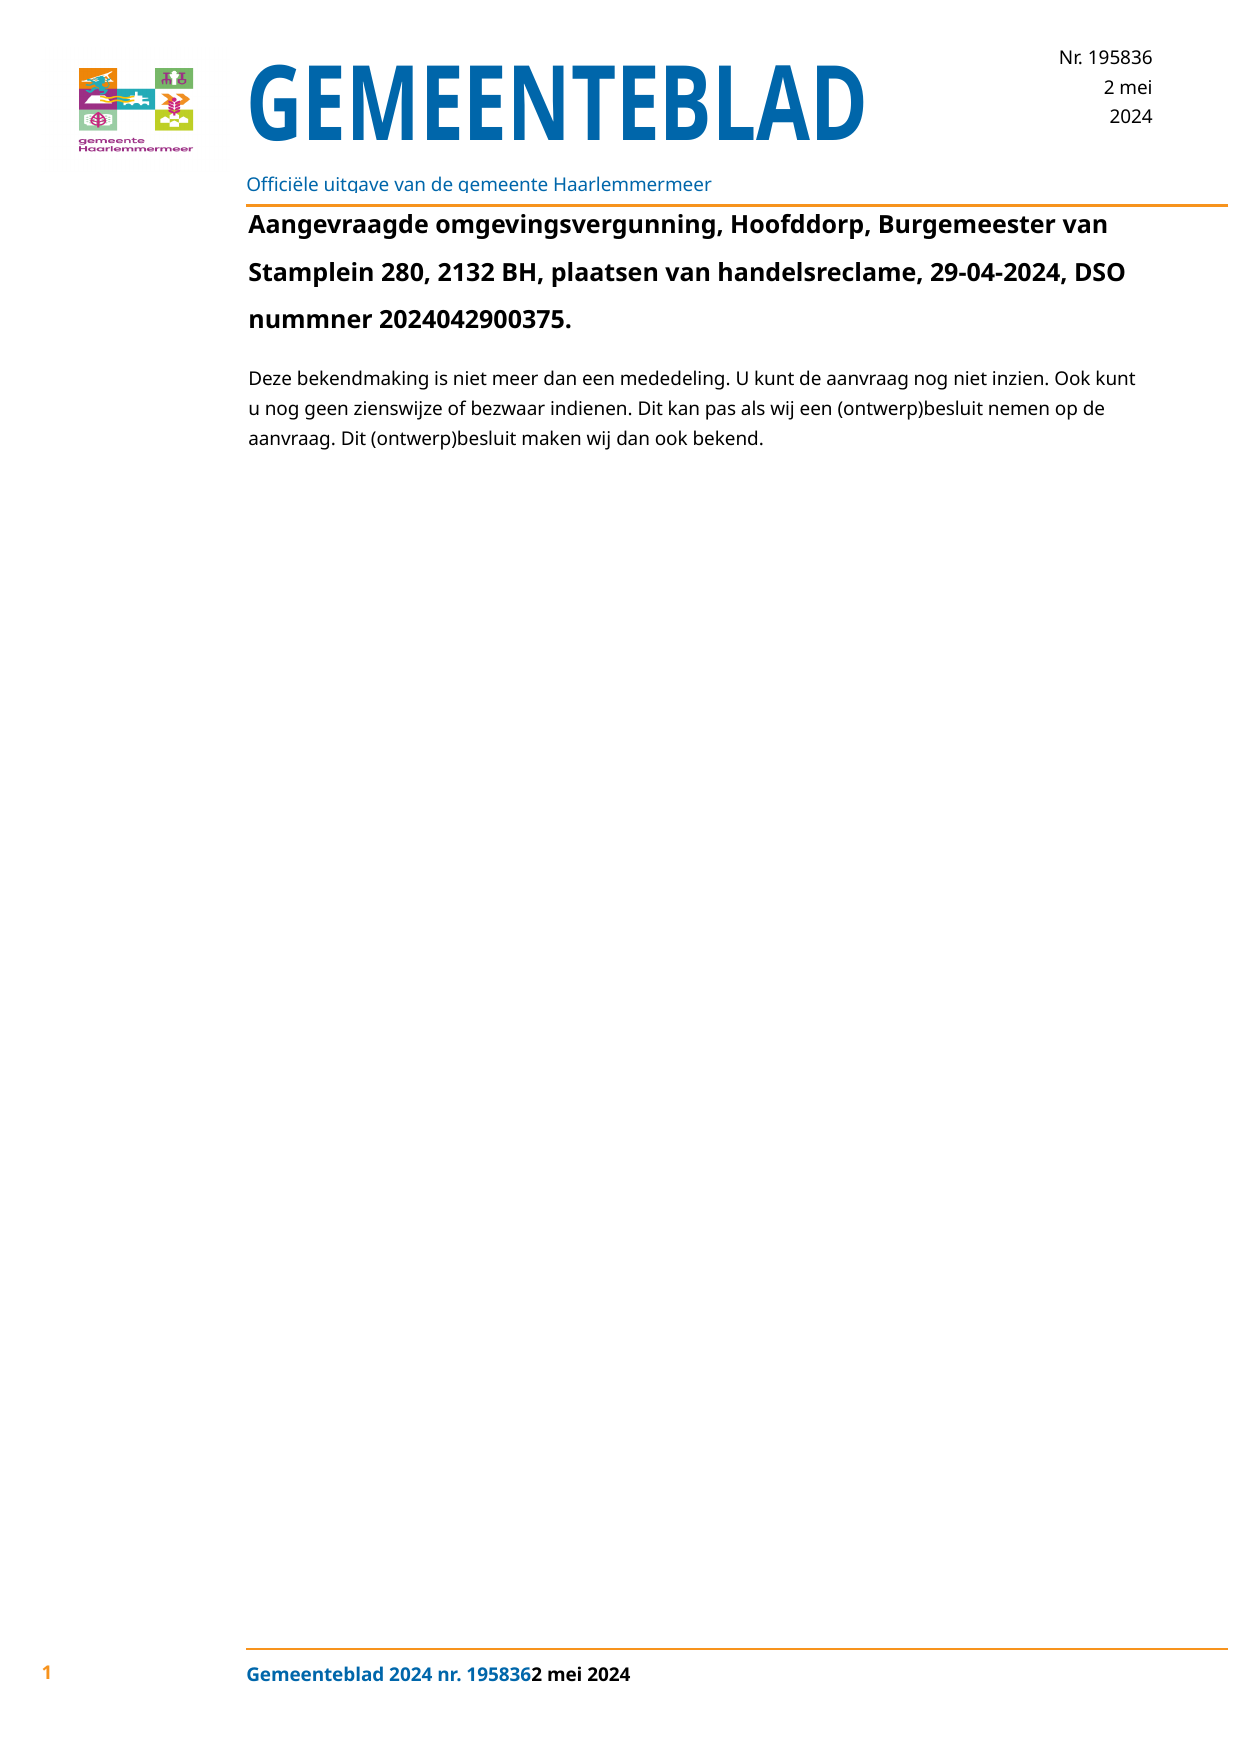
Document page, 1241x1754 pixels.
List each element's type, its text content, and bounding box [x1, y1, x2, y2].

picture [41, 47, 231, 172]
text Deze bekendmaking is niet meer dan een mededeling. U kunt de aanvraag nog niet inzien. Ook kunt u nog geen zienswijze of bezwaar indienen. Dit kan pas als wij een (ontwerp)besluit nemen op de aanvraag. Dit (ontwerp)besluit maken wij dan ook bekend. [248, 366, 1152, 450]
text Aangevraagde omgevingsvergunning, Hoofddorp, Burgemeester van Stamplein 280, 2132 BH, plaatsen van handelsreclame, 29-04-2024, DSO nummner 2024042900375. [248, 207, 1152, 336]
